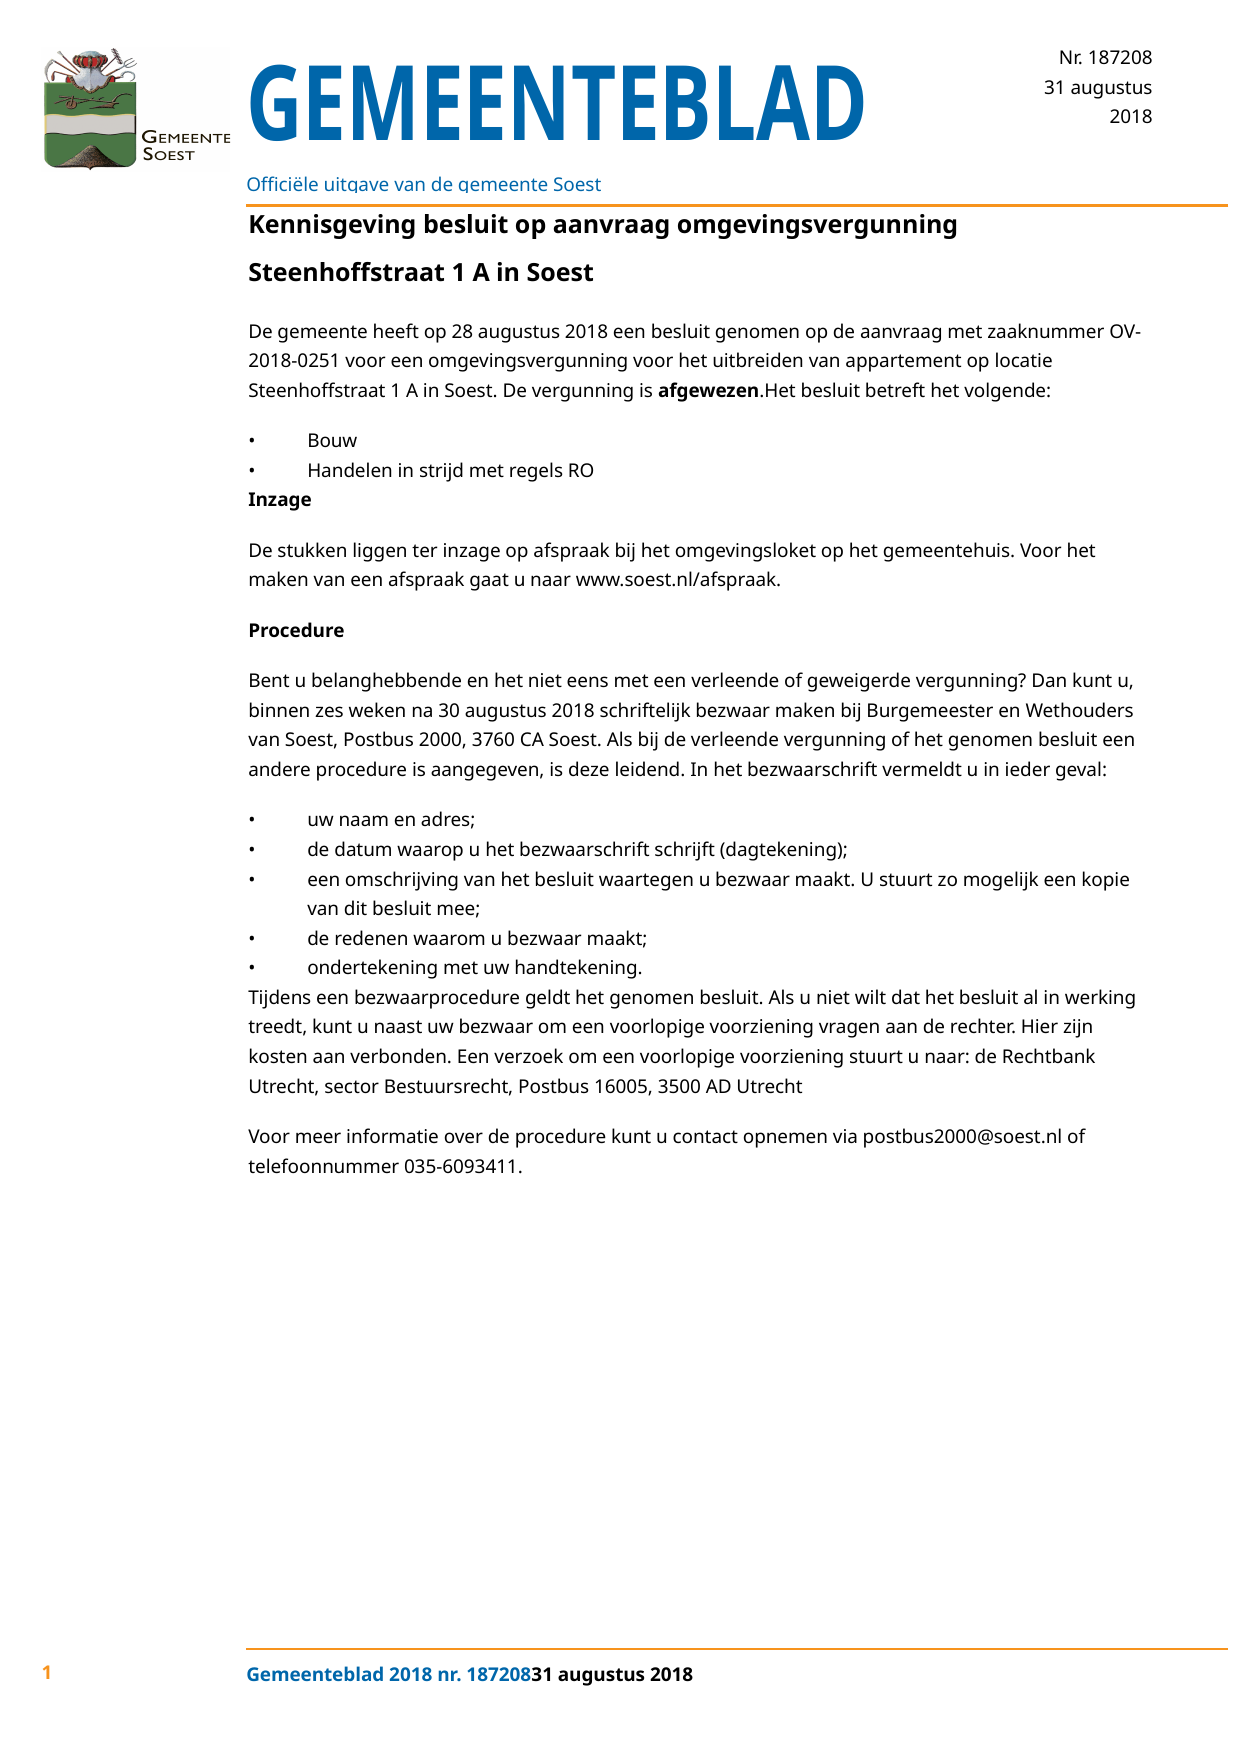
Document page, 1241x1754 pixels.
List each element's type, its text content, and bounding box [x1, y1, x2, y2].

list de datum waarop u het bezwaarschrift schrijft (dagtekening); [248, 836, 1152, 862]
picture [41, 47, 231, 172]
list de redenen waarom u bezwaar maakt; [248, 925, 1152, 951]
text Tijdens een bezwaarprocedure geldt het genomen besluit. Als u niet wilt dat het besluit al in werking treedt, kunt u naast uw bezwaar om een voorlopige voorziening vragen aan de rechter. Hier zijn kosten aan verbonden. Een verzoek om een voorlopige voorziening stuurt u naar: de Rechtbank Utrecht, sector Bestuursrecht, Postbus 16005, 3500 AD Utrecht [248, 984, 1152, 1099]
list Handelen in strijd met regels RO [248, 457, 1152, 483]
text Procedure [248, 617, 1152, 643]
list ondertekening met uw handtekening. [248, 954, 1152, 980]
list uw naam en adres; [248, 807, 1152, 832]
text Bent u belanghebbende en het niet eens met een verleende of geweigerde vergunning? Dan kunt u, binnen zes weken na 30 augustus 2018 schriftelijk bezwaar maken bij Burgemeester en Wethouders van Soest, Postbus 2000, 3760 CA Soest. Als bij de verleende vergunning of het genomen besluit een andere procedure is aangegeven, is deze leidend. In het bezwaarschrift vermeldt u in ieder geval: [248, 667, 1152, 782]
text Inzage [248, 487, 1152, 512]
list een omschrijving van het besluit waartegen u bezwaar maakt. U stuurt zo mogelijk een kopie van dit besluit mee; [248, 866, 1152, 921]
text Kennisgeving besluit op aanvraag omgevingsvergunning Steenhoffstraat 1 A in Soest [248, 207, 1152, 288]
text De stukken liggen ter inzage op afspraak bij het omgevingsloket op het gemeentehuis. Voor het maken van een afspraak gaat u naar www.soest.nl/afspraak. [248, 537, 1152, 592]
text Voor meer informatie over de procedure kunt u contact opnemen via postbus2000@soest.nl of telefoonnummer 035-6093411. [248, 1123, 1152, 1179]
text De gemeente heeft op 28 augustus 2018 een besluit genomen op de aanvraag met zaaknummer OV-2018-0251 voor een omgevingsvergunning voor het uitbreiden van appartement op locatie Steenhoffstraat 1 A in Soest. De vergunning is afgewezen.Het besluit betreft het volgende: [248, 318, 1152, 403]
list Bouw [248, 427, 1152, 453]
